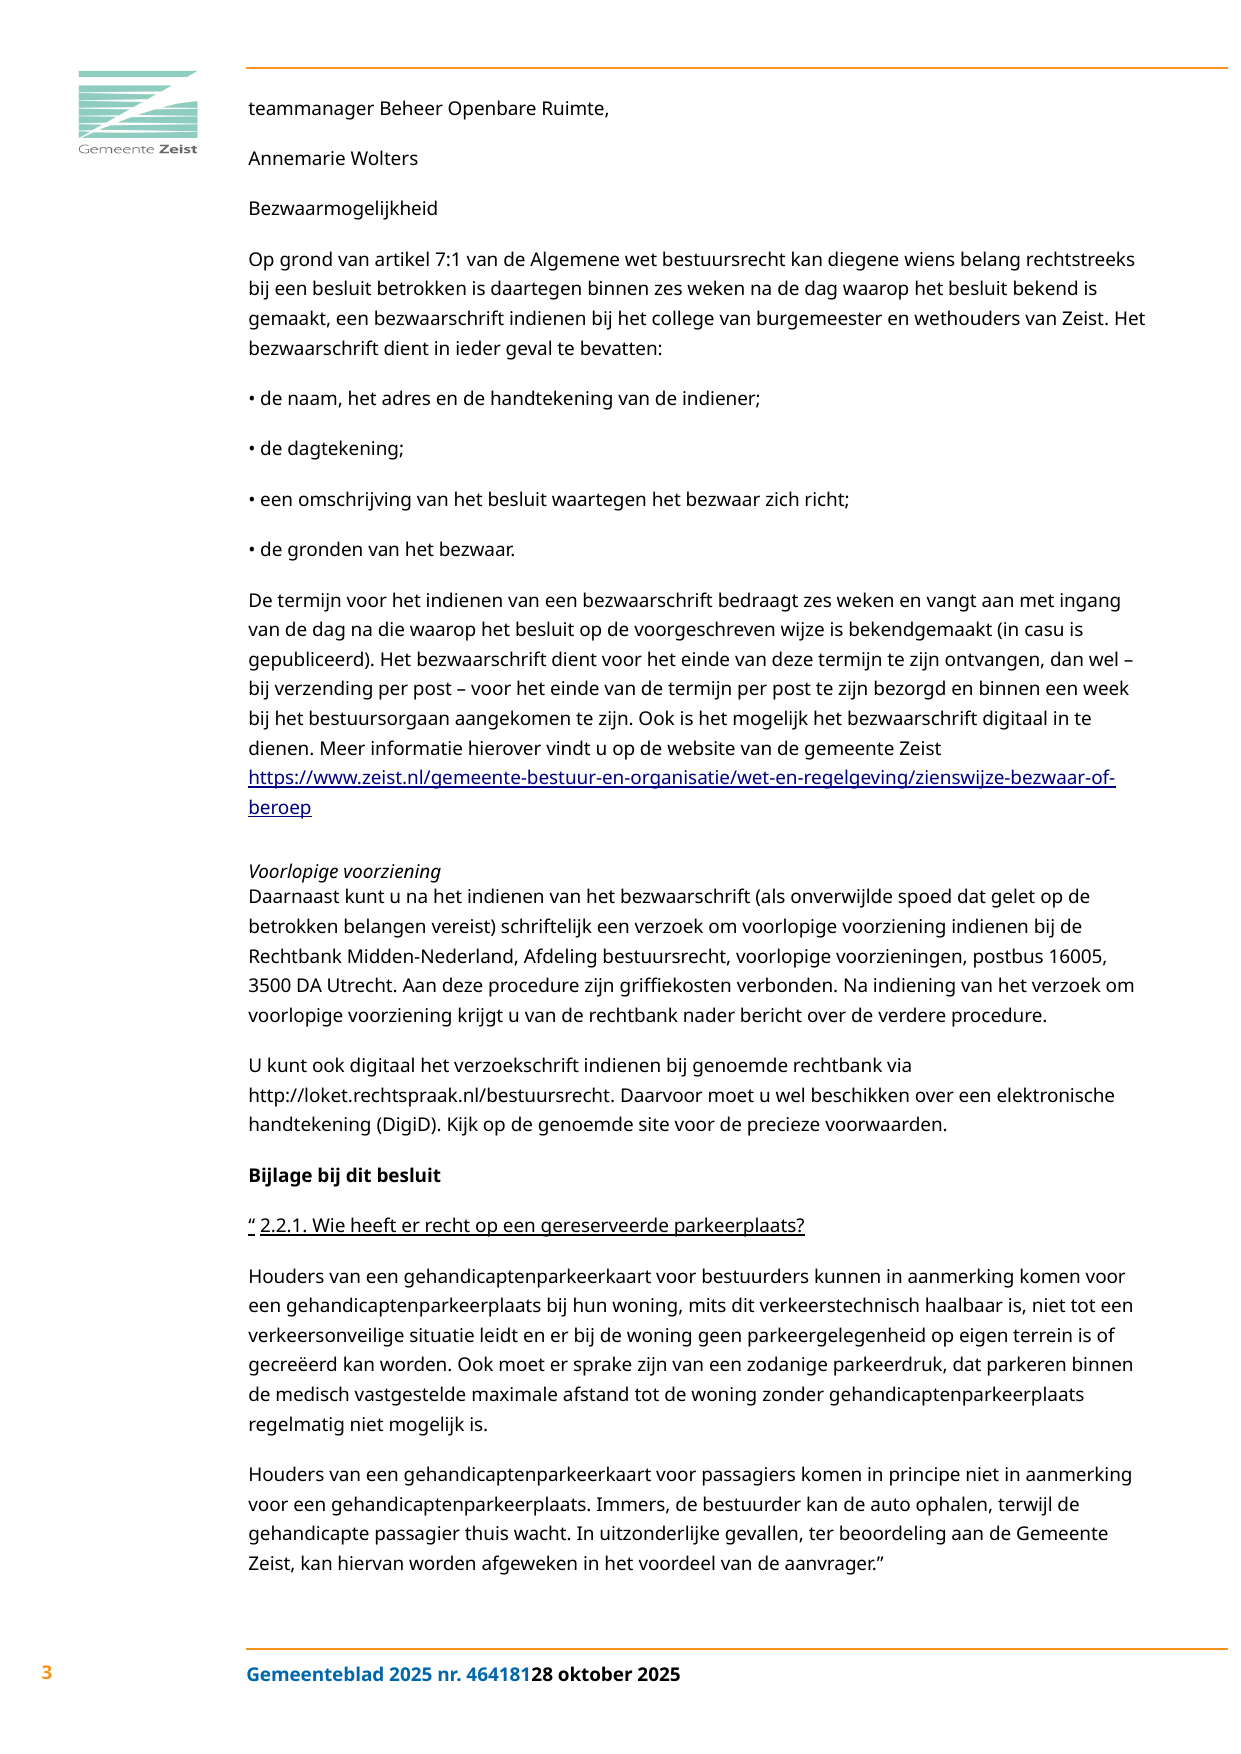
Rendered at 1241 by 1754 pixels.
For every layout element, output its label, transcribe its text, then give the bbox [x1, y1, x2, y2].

text Daarnaast kunt u na het indienen van het bezwaarschrift (als onverwijlde spoed dat gelet op de betrokken belangen vereist) schriftelijk een verzoek om voorlopige voorziening indienen bij de Rechtbank Midden-Nederland, Afdeling bestuursrecht, voorlopige voorzieningen, postbus 16005, 3500 DA Utrecht. Aan deze procedure zijn griffiekosten verbonden. Na indiening van het verzoek om voorlopige voorziening krijgt u van de rechtbank nader bericht over de verdere procedure. [248, 884, 1152, 1028]
text Op grond van artikel 7:1 van de Algemene wet bestuursrecht kan diegene wiens belang rechtstreeks bij een besluit betrokken is daartegen binnen zes weken na de dag waarop het besluit bekend is gemaakt, een bezwaarschrift indienen bij het college van burgemeester en wethouders van Zeist. Het bezwaarschrift dient in ieder geval te bevatten: [248, 246, 1152, 361]
text • de naam, het adres en de handtekening van de indiener; [248, 385, 1152, 411]
text • een omschrijving van het besluit waartegen het bezwaar zich richt; [248, 486, 1152, 512]
text De termijn voor het indienen van een bezwaarschrift bedraagt zes weken en vangt aan met ingang van de dag na die waarop het besluit op de voorgeschreven wijze is bekendgemaakt (in casu is gepubliceerd). Het bezwaarschrift dient voor het einde van deze termijn te zijn ontvangen, dan wel – bij verzending per post – voor het einde van de termijn per post te zijn bezorgd en binnen een week bij het bestuursorgaan aangekomen te zijn. Ook is het mogelijk het bezwaarschrift digitaal in te dienen. Meer informatie hierover vindt u op de website van de gemeente Zeist https://www.zeist.nl/gemeente-bestuur-en-organisatie/wet-en-regelgeving/zienswijze-bezwaar-of-beroep [248, 587, 1152, 820]
text • de gronden van het bezwaar. [248, 536, 1152, 562]
text Annemarie Wolters [248, 145, 1152, 171]
picture [41, 47, 231, 172]
text Houders van een gehandicaptenparkeerkaart voor passagiers komen in principe niet in aanmerking voor een gehandicaptenparkeerplaats. Immers, de bestuurder kan de auto ophalen, terwijl de gehandicapte passagier thuis wacht. In uitzonderlijke gevallen, ter beoordeling aan de Gemeente Zeist, kan hiervan worden afgeweken in het voordeel van de aanvrager.” [248, 1461, 1152, 1576]
text • de dagtekening; [248, 436, 1152, 461]
text teammanager Beheer Openbare Ruimte, [248, 95, 1152, 121]
text Voorlopige voorziening [248, 858, 1152, 884]
text Bijlage bij dit besluit [248, 1162, 1152, 1188]
text “ 2.2.1. Wie heeft er recht op een gereserveerde parkeerplaats? [248, 1212, 1152, 1238]
text Houders van een gehandicaptenparkeerkaart voor bestuurders kunnen in aanmerking komen voor een gehandicaptenparkeerplaats bij hun woning, mits dit verkeerstechnisch haalbaar is, niet tot een verkeersonveilige situatie leidt en er bij de woning geen parkeergelegenheid op eigen terrein is of gecreëerd kan worden. Ook moet er sprake zijn van een zodanige parkeerdruk, dat parkeren binnen de medisch vastgestelde maximale afstand tot de woning zonder gehandicaptenparkeerplaats regelmatig niet mogelijk is. [248, 1263, 1152, 1436]
text U kunt ook digitaal het verzoekschrift indienen bij genoemde rechtbank via http://loket.rechtspraak.nl/bestuursrecht. Daarvoor moet u wel beschikken over een elektronische handtekening (DigiD). Kijk op de genoemde site voor de precieze voorwaarden. [248, 1052, 1152, 1137]
text Bezwaarmogelijkheid [248, 196, 1152, 221]
